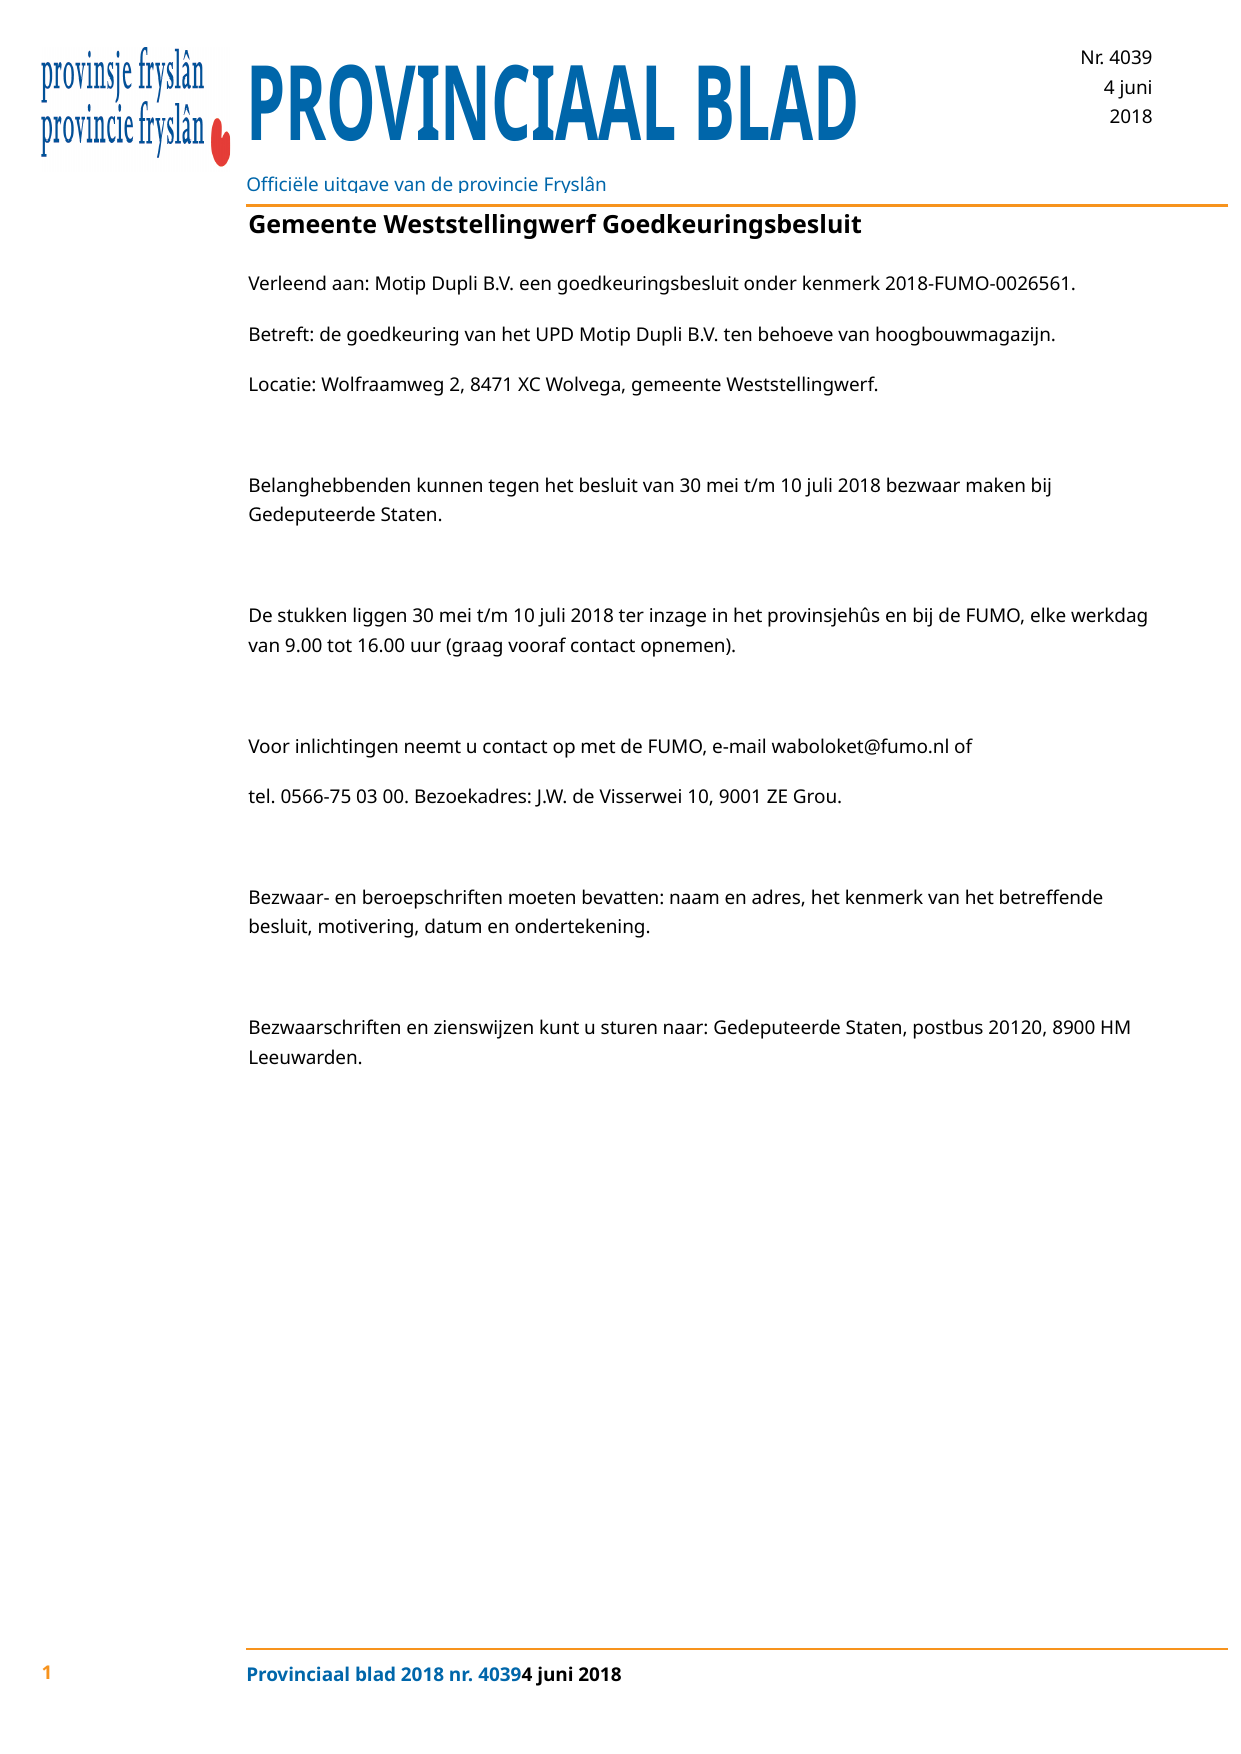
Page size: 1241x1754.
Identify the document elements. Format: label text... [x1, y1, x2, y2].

picture [41, 47, 231, 172]
text tel. 0566-75 03 00. Bezoekadres: J.W. de Visserwei 10, 9001 ZE Grou. [248, 783, 1152, 809]
text Verleend aan: Motip Dupli B.V. een goedkeuringsbesluit onder kenmerk 2018-FUMO-0026561. [248, 270, 1152, 296]
text Gemeente Weststellingwerf Goedkeuringsbesluit [248, 207, 1152, 241]
text Bezwaarschriften en zienswijzen kunt u sturen naar: Gedeputeerde Staten, postbus 20120, 8900 HM Leeuwarden. [248, 1014, 1152, 1070]
text Bezwaar- en beroepschriften moeten bevatten: naam en adres, het kenmerk van het betreffende besluit, motivering, datum en ondertekening. [248, 884, 1152, 939]
text Locatie: Wolfraamweg 2, 8471 XC Wolvega, gemeente Weststellingwerf. [248, 371, 1152, 397]
text Voor inlichtingen neemt u contact op met de FUMO, e-mail waboloket@fumo.nl of [248, 733, 1152, 758]
text Belanghebbenden kunnen tegen het besluit van 30 mei t/m 10 juli 2018 bezwaar maken bij Gedeputeerde Staten. [248, 472, 1152, 527]
text De stukken liggen 30 mei t/m 10 juli 2018 ter inzage in het provinsjehûs en bij de FUMO, elke werkdag van 9.00 tot 16.00 uur (graag vooraf contact opnemen). [248, 602, 1152, 658]
text Betreft: de goedkeuring van het UPD Motip Dupli B.V. ten behoeve van hoogbouwmagazijn. [248, 321, 1152, 346]
